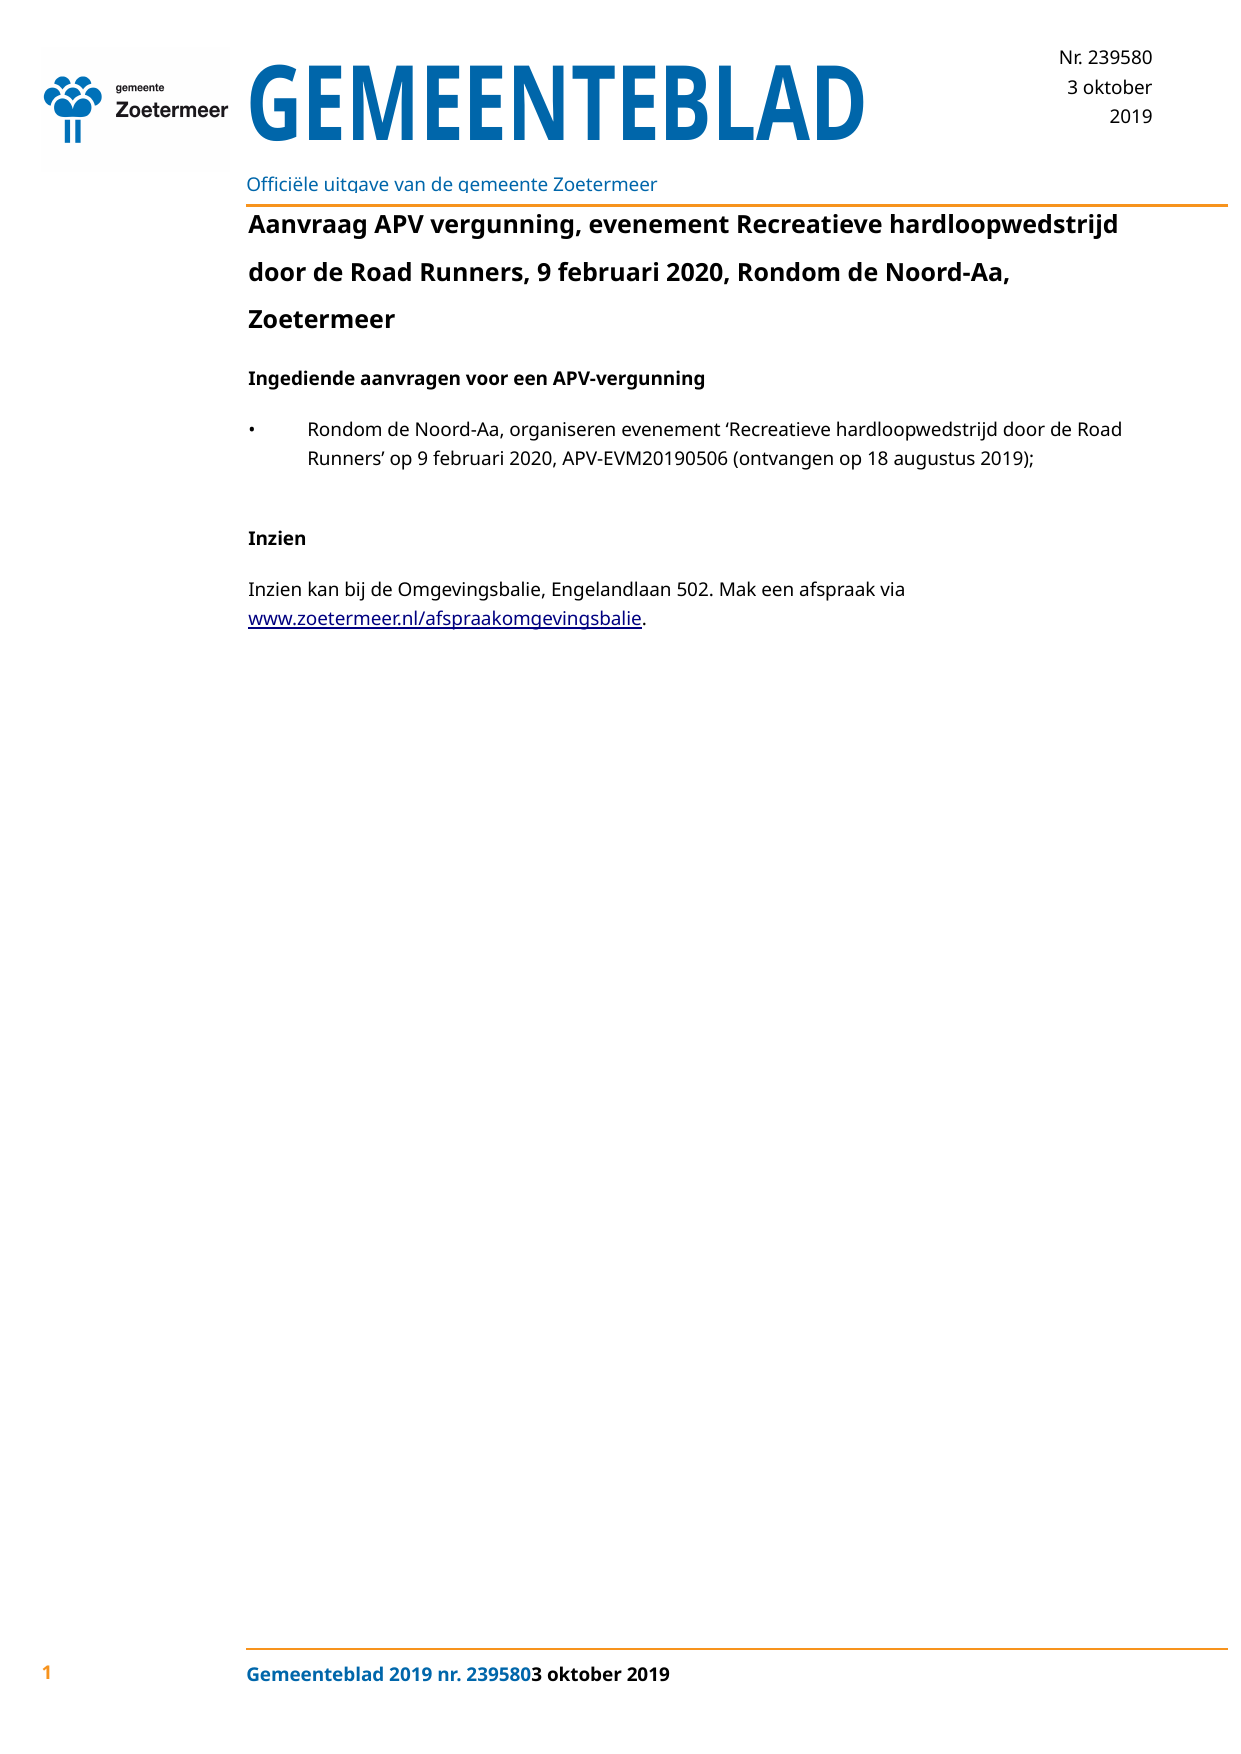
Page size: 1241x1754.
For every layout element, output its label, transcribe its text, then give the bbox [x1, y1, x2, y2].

text Inzien [248, 526, 1152, 551]
picture [41, 47, 231, 172]
text Ingediende aanvragen voor een APV-vergunning [248, 366, 1152, 391]
list Rondom de Noord-Aa, organiseren evenement ‘Recreatieve hardloopwedstrijd door de Road Runners’ op 9 februari 2020, APV-EVM20190506 (ontvangen op 18 augustus 2019); [248, 416, 1152, 471]
text Inzien kan bij de Omgevingsbalie, Engelandlaan 502. Mak een afspraak via www.zoetermeer.nl/afspraakomgevingsbalie. [248, 576, 1152, 631]
text Aanvraag APV vergunning, evenement Recreatieve hardloopwedstrijd door de Road Runners, 9 februari 2020, Rondom de Noord-Aa, Zoetermeer [248, 207, 1152, 336]
